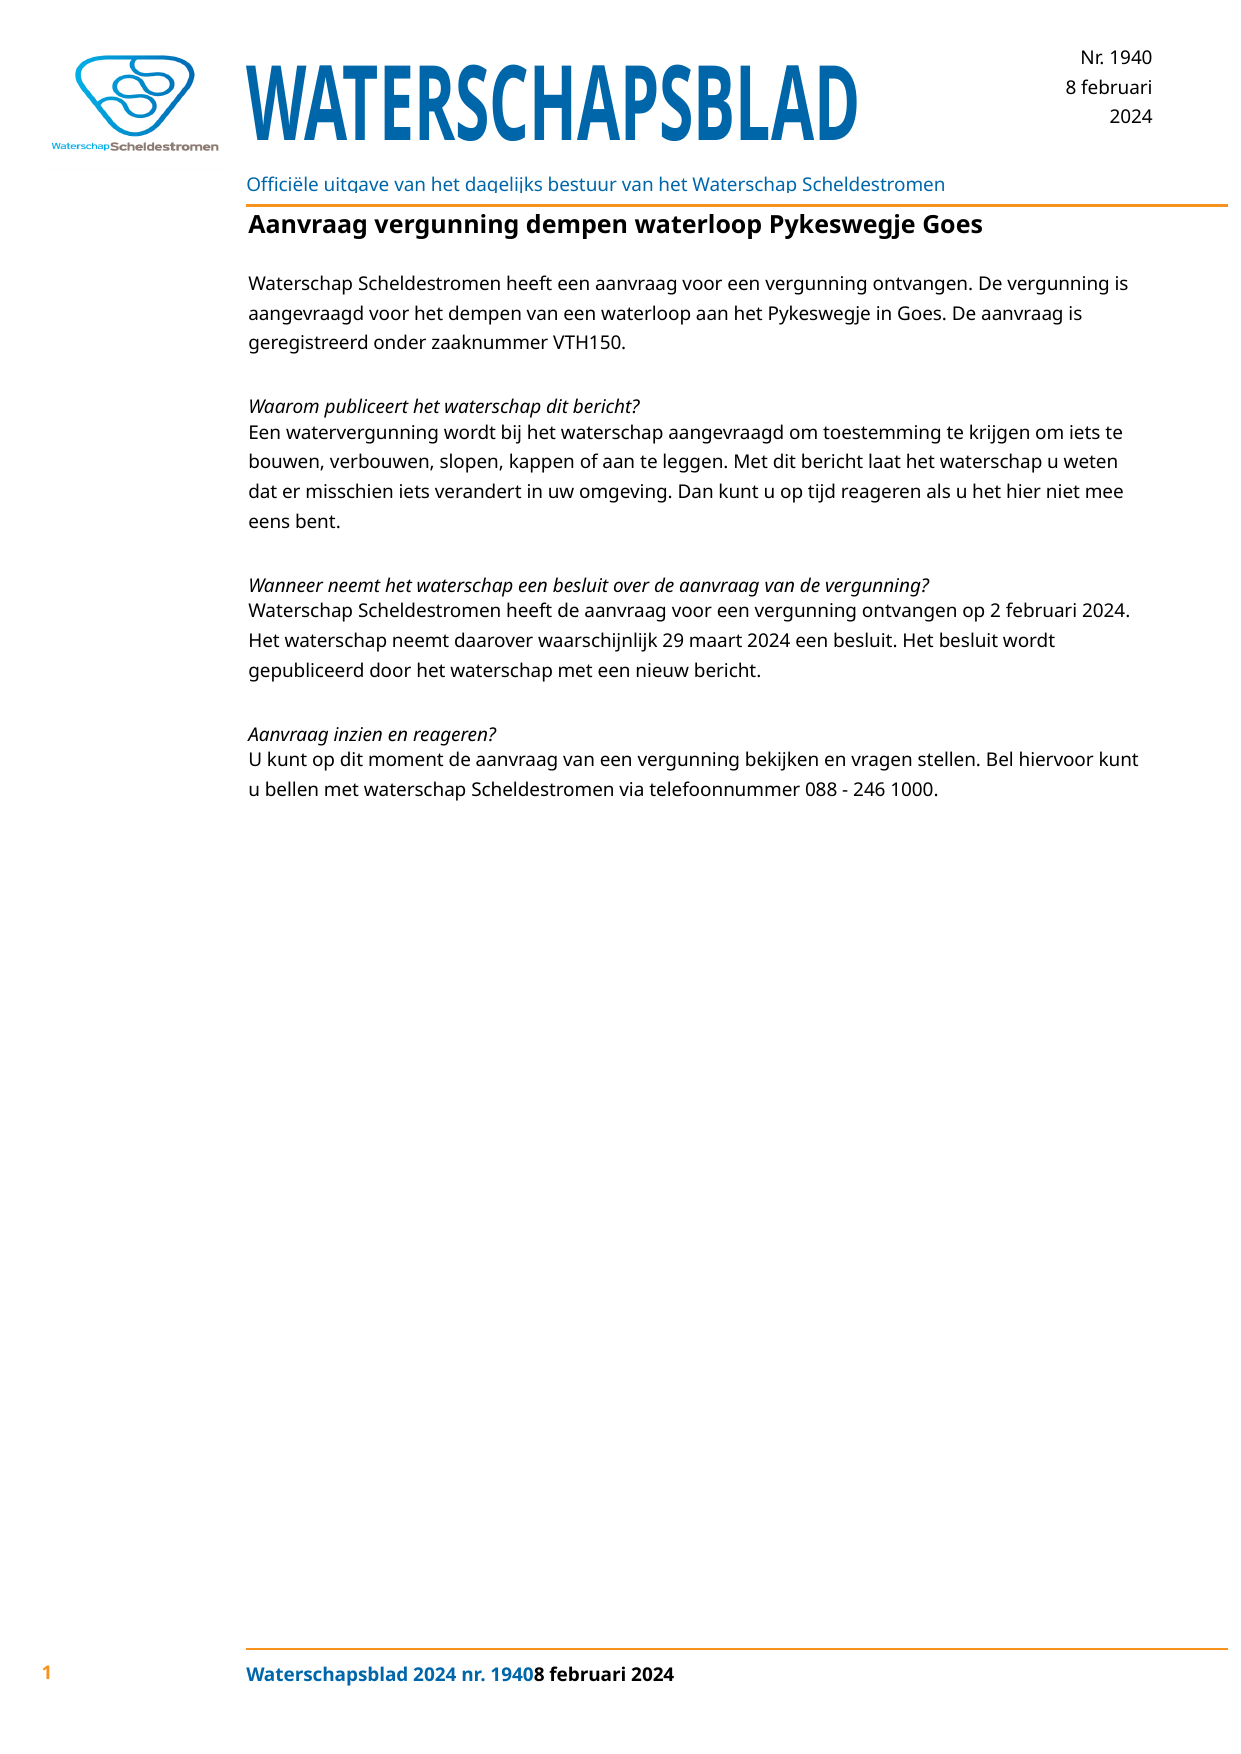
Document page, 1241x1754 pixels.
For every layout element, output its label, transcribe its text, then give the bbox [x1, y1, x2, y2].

text Aanvraag vergunning dempen waterloop Pykeswegje Goes [248, 207, 1152, 241]
picture [41, 47, 231, 172]
text Een watervergunning wordt bij het waterschap aangevraagd om toestemming te krijgen om iets te bouwen, verbouwen, slopen, kappen of aan te leggen. Met dit bericht laat het waterschap u weten dat er misschien iets verandert in uw omgeving. Dan kunt u op tijd reageren als u het hier niet mee eens bent. [248, 419, 1152, 534]
text U kunt op dit moment de aanvraag van een vergunning bekijken en vragen stellen. Bel hiervoor kunt u bellen met waterschap Scheldestromen via telefoonnummer 088 - 246 1000. [248, 746, 1152, 802]
text Waterschap Scheldestromen heeft een aanvraag voor een vergunning ontvangen. De vergunning is aangevraagd voor het dempen van een waterloop aan het Pykeswegje in Goes. De aanvraag is geregistreerd onder zaaknummer VTH150. [248, 270, 1152, 355]
text Aanvraag inzien en reageren? [248, 721, 1152, 746]
text Wanneer neemt het waterschap een besluit over de aanvraag van de vergunning? [248, 572, 1152, 598]
text Waarom publiceert het waterschap dit bericht? [248, 393, 1152, 419]
text Waterschap Scheldestromen heeft de aanvraag voor een vergunning ontvangen op 2 februari 2024. Het waterschap neemt daarover waarschijnlijk 29 maart 2024 een besluit. Het besluit wordt gepubliceerd door het waterschap met een nieuw bericht. [248, 598, 1152, 682]
